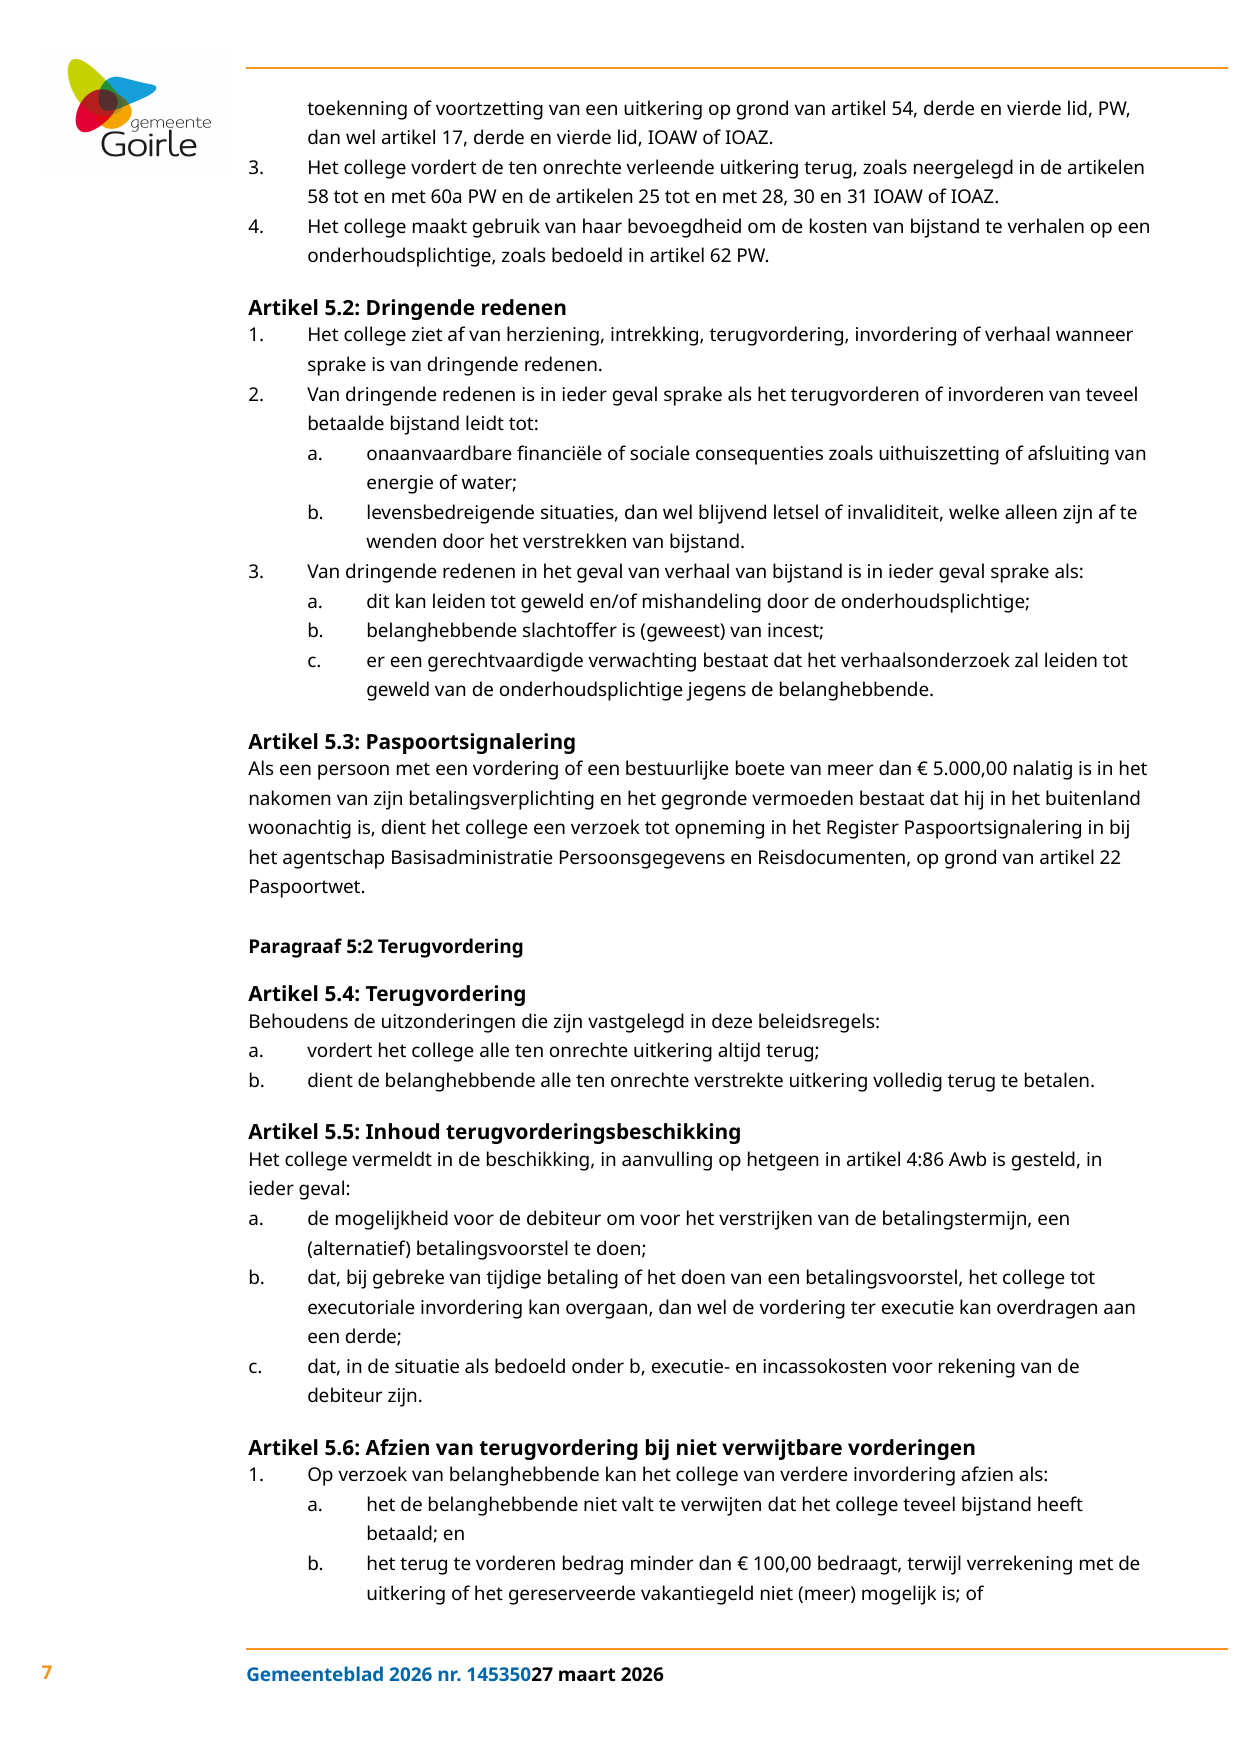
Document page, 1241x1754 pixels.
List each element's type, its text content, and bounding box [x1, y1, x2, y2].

list het de belanghebbende niet valt te verwijten dat het college teveel bijstand heeft betaald; en [307, 1491, 1152, 1546]
list levensbedreigende situaties, dan wel blijvend letsel of invaliditeit, welke alleen zijn af te wenden door het verstrekken van bijstand. [307, 499, 1152, 554]
list Van dringende redenen in het geval van verhaal van bijstand is in ieder geval sprake als: [248, 558, 1152, 584]
list Op verzoek van belanghebbende kan het college van verdere invordering afzien als: [248, 1461, 1152, 1487]
list dat, bij gebreke van tijdige betaling of het doen van een betalingsvoorstel, het college tot executoriale invordering kan overgaan, dan wel de vordering ter executie kan overdragen aan een derde; [248, 1264, 1152, 1349]
text Paragraaf 5:2 Terugvordering [248, 933, 1152, 959]
text Het college vermeldt in de beschikking, in aanvulling op hetgeen in artikel 4:86 Awb is gesteld, in ieder geval: [248, 1146, 1152, 1201]
list dient de belanghebbende alle ten onrechte verstrekte uitkering volledig terug te betalen. [248, 1067, 1152, 1093]
list toekenning of voortzetting van een uitkering op grond van artikel 54, derde en vierde lid, PW, dan wel artikel 17, derde en vierde lid, IOAW of IOAZ. [248, 95, 1152, 150]
list dit kan leiden tot geweld en/of mishandeling door de onderhoudsplichtige; [307, 588, 1152, 613]
list belanghebbende slachtoffer is (geweest) van incest; [307, 617, 1152, 643]
list het terug te vorderen bedrag minder dan € 100,00 bedraagt, terwijl verrekening met de uitkering of het gereserveerde vakantiegeld niet (meer) mogelijk is; of [307, 1550, 1152, 1606]
text Artikel 5.4: Terugvordering [248, 979, 1152, 1008]
picture [41, 47, 231, 172]
list Van dringende redenen is in ieder geval sprake als het terugvorderen of invorderen van teveel betaalde bijstand leidt tot: [248, 381, 1152, 436]
list er een gerechtvaardigde verwachting bestaat dat het verhaalsonderzoek zal leiden tot geweld van de onderhoudsplichtige jegens de belanghebbende. [307, 647, 1152, 702]
list de mogelijkheid voor de debiteur om voor het verstrijken van de betalingstermijn, een (alternatief) betalingsvoorstel te doen; [248, 1205, 1152, 1260]
list Het college maakt gebruik van haar bevoegdheid om de kosten van bijstand te verhalen op een onderhoudsplichtige, zoals bedoeld in artikel 62 PW. [248, 213, 1152, 268]
text Als een persoon met een vordering of een bestuurlijke boete van meer dan € 5.000,00 nalatig is in het nakomen van zijn betalingsverplichting en het gegronde vermoeden bestaat dat hij in het buitenland woonachtig is, dient het college een verzoek tot opneming in het Register Paspoortsignalering in bij het agentschap Basisadministratie Persoonsgegevens en Reisdocumenten, op grond van artikel 22 Paspoortwet. [248, 755, 1152, 899]
list vordert het college alle ten onrechte uitkering altijd terug; [248, 1037, 1152, 1063]
list dat, in de situatie als bedoeld onder b, executie- en incassokosten voor rekening van de debiteur zijn. [248, 1353, 1152, 1408]
list onaanvaardbare financiële of sociale consequenties zoals uithuiszetting of afsluiting van energie of water; [307, 440, 1152, 495]
text Artikel 5.5: Inhoud terugvorderingsbeschikking [248, 1117, 1152, 1146]
text Artikel 5.3: Paspoortsignalering [248, 727, 1152, 755]
text Artikel 5.2: Dringende redenen [248, 293, 1152, 322]
list Het college ziet af van herziening, intrekking, terugvordering, invordering of verhaal wanneer sprake is van dringende redenen. [248, 322, 1152, 377]
text Behoudens de uitzonderingen die zijn vastgelegd in deze beleidsregels: [248, 1008, 1152, 1034]
list Het college vordert de ten onrechte verleende uitkering terug, zoals neergelegd in de artikelen 58 tot en met 60a PW en de artikelen 25 tot en met 28, 30 en 31 IOAW of IOAZ. [248, 154, 1152, 209]
text Artikel 5.6: Afzien van terugvordering bij niet verwijtbare vorderingen [248, 1433, 1152, 1461]
